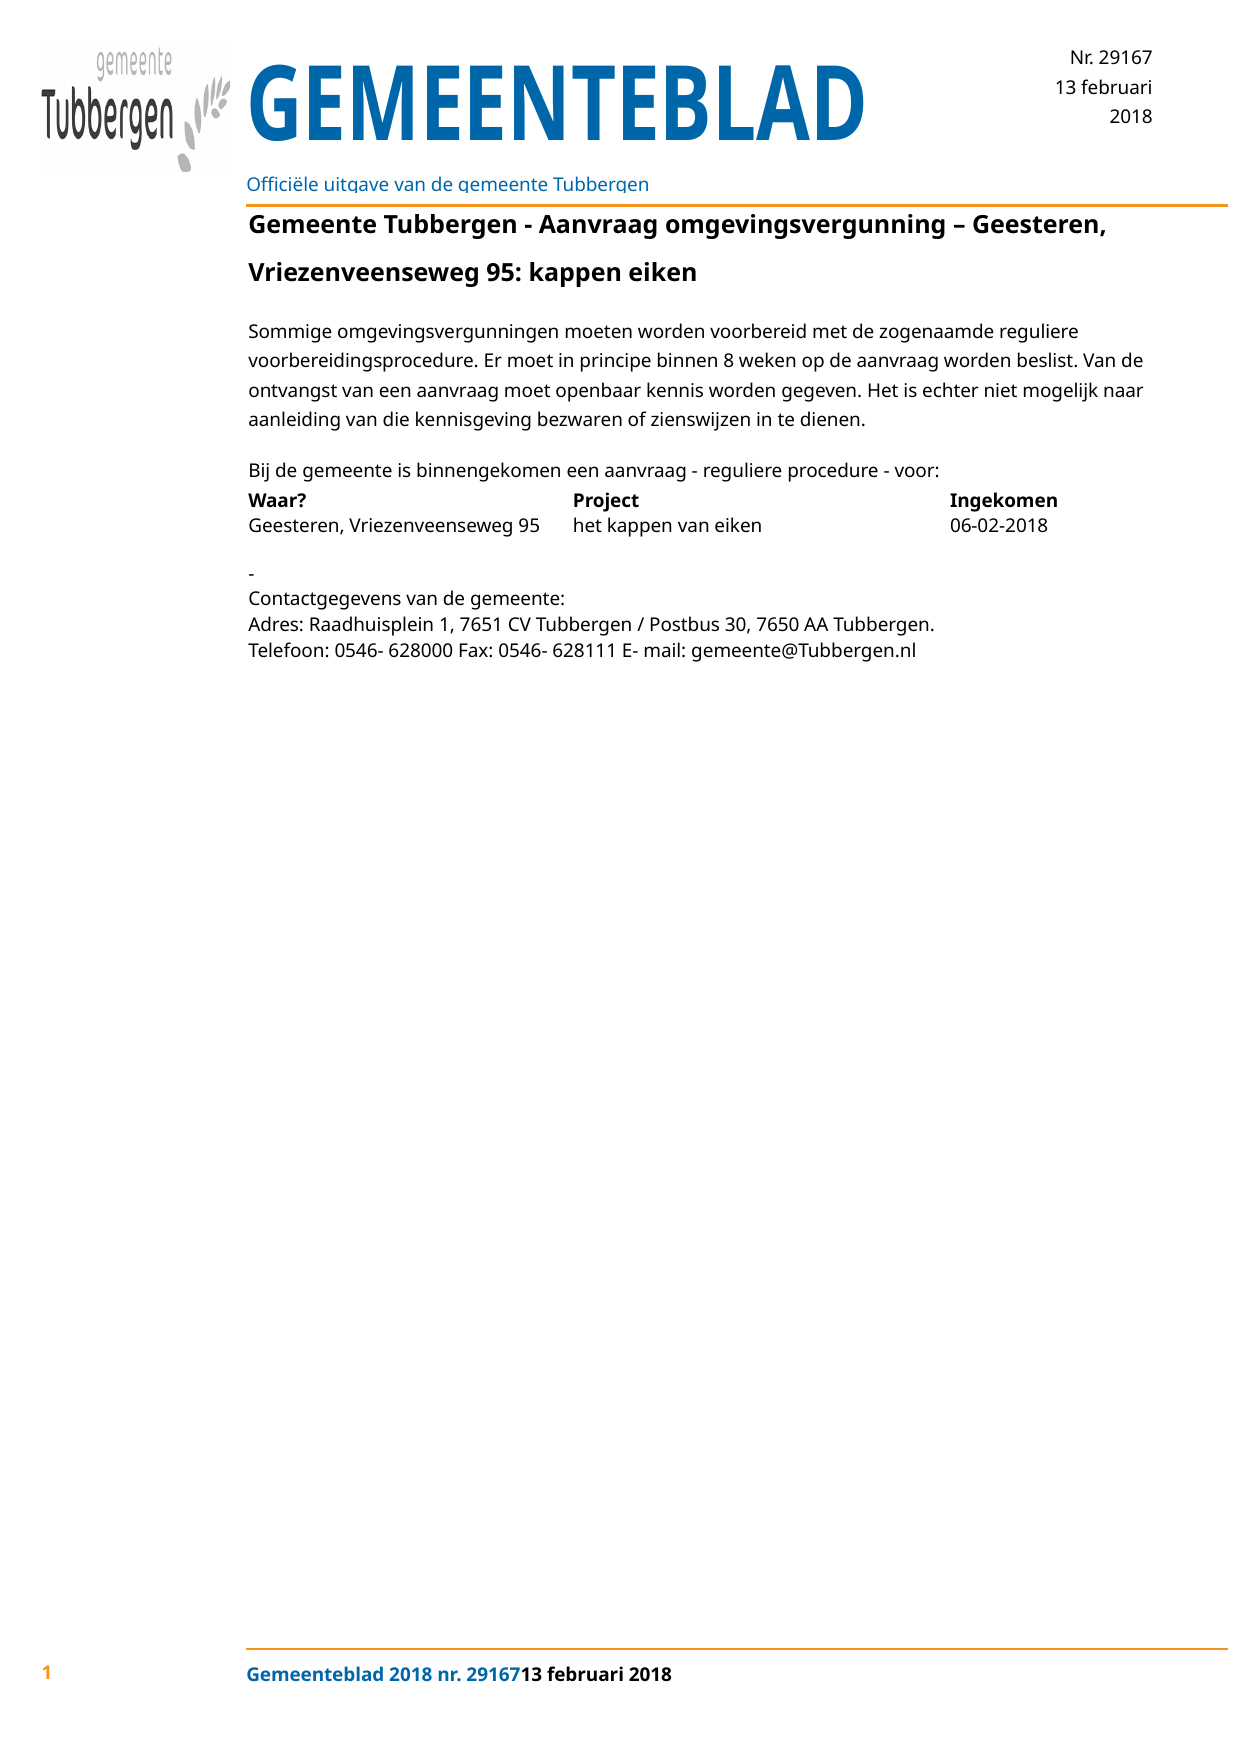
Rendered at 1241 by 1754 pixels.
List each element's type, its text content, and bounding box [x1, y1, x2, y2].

text - [248, 560, 1152, 585]
table_header Ingekomen [950, 487, 1152, 512]
text Gemeente Tubbergen - Aanvraag omgevingsvergunning – Geesteren, Vriezenveenseweg 95: kappen eiken [248, 207, 1152, 288]
text Contactgegevens van de gemeente: [248, 585, 1152, 611]
text Bij de gemeente is binnengekomen een aanvraag - reguliere procedure - voor: [248, 457, 1152, 483]
table_cell Geesteren, Vriezenveenseweg 95 [248, 513, 573, 538]
text Adres: Raadhuisplein 1, 7651 CV Tubbergen / Postbus 30, 7650 AA Tubbergen. [248, 611, 1152, 637]
text Sommige omgevingsvergunningen moeten worden voorbereid met de zogenaamde reguliere voorbereidingsprocedure. Er moet in principe binnen 8 weken op de aanvraag worden beslist. Van de ontvangst van een aanvraag moet openbaar kennis worden gegeven. Het is echter niet mogelijk naar aanleiding van die kennisgeving bezwaren of zienswijzen in te dienen. [248, 318, 1152, 432]
table_cell het kappen van eiken [573, 513, 950, 538]
picture [41, 47, 231, 172]
table_cell 06-02-2018 [950, 513, 1152, 538]
table_header Waar? [248, 487, 573, 512]
table_header Project [573, 487, 950, 512]
text Telefoon: 0546- 628000 Fax: 0546- 628111 E- mail: gemeente@Tubbergen.nl [248, 637, 1152, 663]
